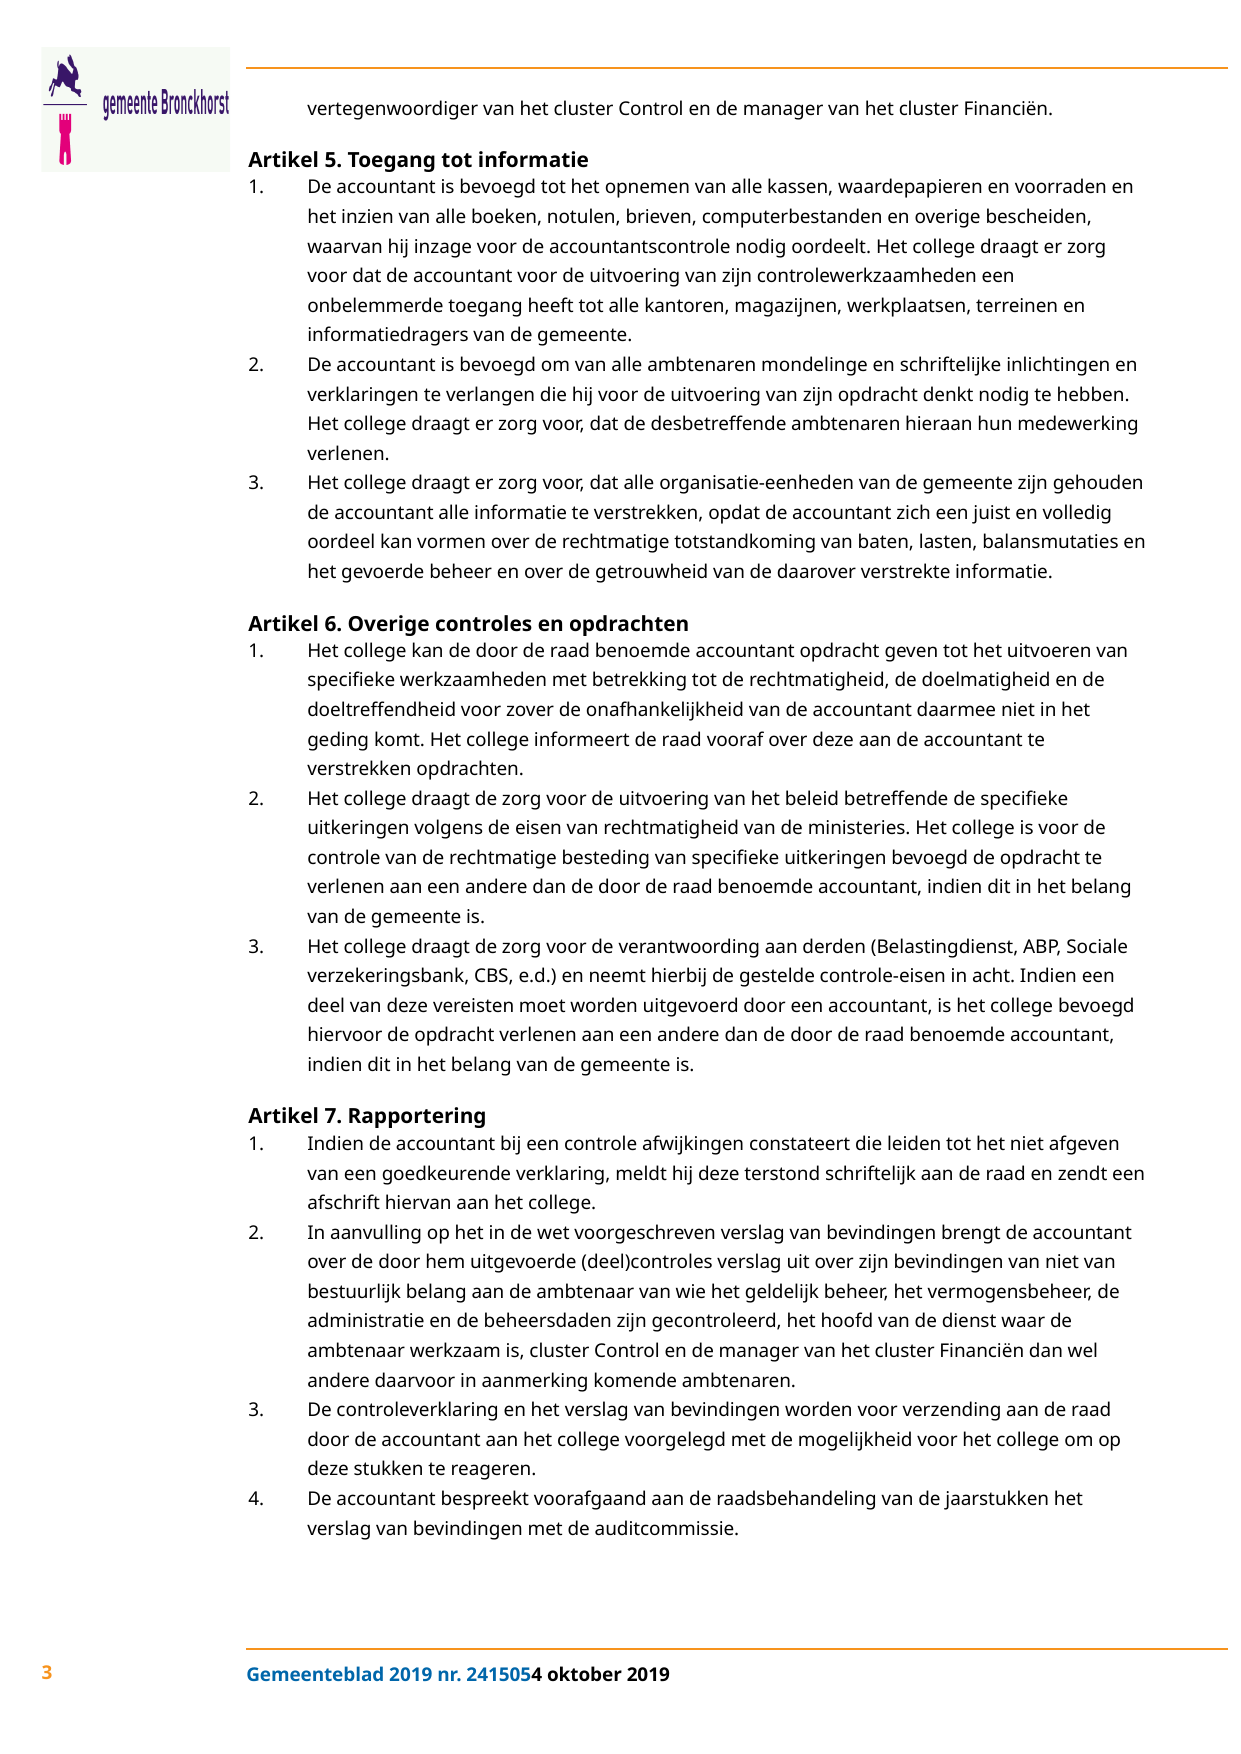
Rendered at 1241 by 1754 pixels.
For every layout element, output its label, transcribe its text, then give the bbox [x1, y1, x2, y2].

list Het college draagt er zorg voor, dat alle organisatie-eenheden van de gemeente zijn gehouden de accountant alle informatie te verstrekken, opdat de accountant zich een juist en volledig oordeel kan vormen over de rechtmatige totstandkoming van baten, lasten, balansmutaties en het gevoerde beheer en over de getrouwheid van de daarover verstrekte informatie. [248, 469, 1152, 584]
list De accountant bespreekt voorafgaand aan de raadsbehandeling van de jaarstukken het verslag van bevindingen met de auditcommissie. [248, 1485, 1152, 1540]
list De controleverklaring en het verslag van bevindingen worden voor verzending aan de raad door de accountant aan het college voorgelegd met de mogelijkheid voor het college om op deze stukken te reageren. [248, 1396, 1152, 1481]
text Artikel 5. Toegang tot informatie [248, 145, 1152, 174]
picture [41, 47, 231, 172]
list Het college draagt de zorg voor de verantwoording aan derden (Belastingdienst, ABP, Sociale verzekeringsbank, CBS, e.d.) en neemt hierbij de gestelde controle-eisen in acht. Indien een deel van deze vereisten moet worden uitgevoerd door een accountant, is het college bevoegd hiervoor de opdracht verlenen aan een andere dan de door de raad benoemde accountant, indien dit in het belang van de gemeente is. [248, 933, 1152, 1077]
text Artikel 6. Overige controles en opdrachten [248, 609, 1152, 637]
list In aanvulling op het in de wet voorgeschreven verslag van bevindingen brengt de accountant over de door hem uitgevoerde (deel)controles verslag uit over zijn bevindingen van niet van bestuurlijk belang aan de ambtenaar van wie het geldelijk beheer, het vermogensbeheer, de administratie en de beheersdaden zijn gecontroleerd, het hoofd van de dienst waar de ambtenaar werkzaam is, cluster Control en de manager van het cluster Financiën dan wel andere daarvoor in aanmerking komende ambtenaren. [248, 1219, 1152, 1392]
list De accountant is bevoegd om van alle ambtenaren mondelinge en schriftelijke inlichtingen en verklaringen te verlangen die hij voor de uitvoering van zijn opdracht denkt nodig te hebben. Het college draagt er zorg voor, dat de desbetreffende ambtenaren hieraan hun medewerking verlenen. [248, 351, 1152, 466]
list Indien de accountant bij een controle afwijkingen constateert die leiden tot het niet afgeven van een goedkeurende verklaring, meldt hij deze terstond schriftelijk aan de raad en zendt een afschrift hiervan aan het college. [248, 1130, 1152, 1215]
list De accountant is bevoegd tot het opnemen van alle kassen, waardepapieren en voorraden en het inzien van alle boeken, notulen, brieven, computerbestanden en overige bescheiden, waarvan hij inzage voor de accountantscontrole nodig oordeelt. Het college draagt er zorg voor dat de accountant voor de uitvoering van zijn controlewerkzaamheden een onbelemmerde toegang heeft tot alle kantoren, magazijnen, werkplaatsen, terreinen en informatiedragers van de gemeente. [248, 174, 1152, 347]
list Het college kan de door de raad benoemde accountant opdracht geven tot het uitvoeren van specifieke werkzaamheden met betrekking tot de rechtmatigheid, de doelmatigheid en de doeltreffendheid voor zover de onafhankelijkheid van de accountant daarmee niet in het geding komt. Het college informeert de raad vooraf over deze aan de accountant te verstrekken opdrachten. [248, 637, 1152, 781]
list Het college draagt de zorg voor de uitvoering van het beleid betreffende de specifieke uitkeringen volgens de eisen van rechtmatigheid van de ministeries. Het college is voor de controle van de rechtmatige besteding van specifieke uitkeringen bevoegd de opdracht te verlenen aan een andere dan de door de raad benoemde accountant, indien dit in het belang van de gemeente is. [248, 785, 1152, 929]
list vertegenwoordiger van het cluster Control en de manager van het cluster Financiën. [248, 95, 1152, 121]
text Artikel 7. Rapportering [248, 1102, 1152, 1130]
